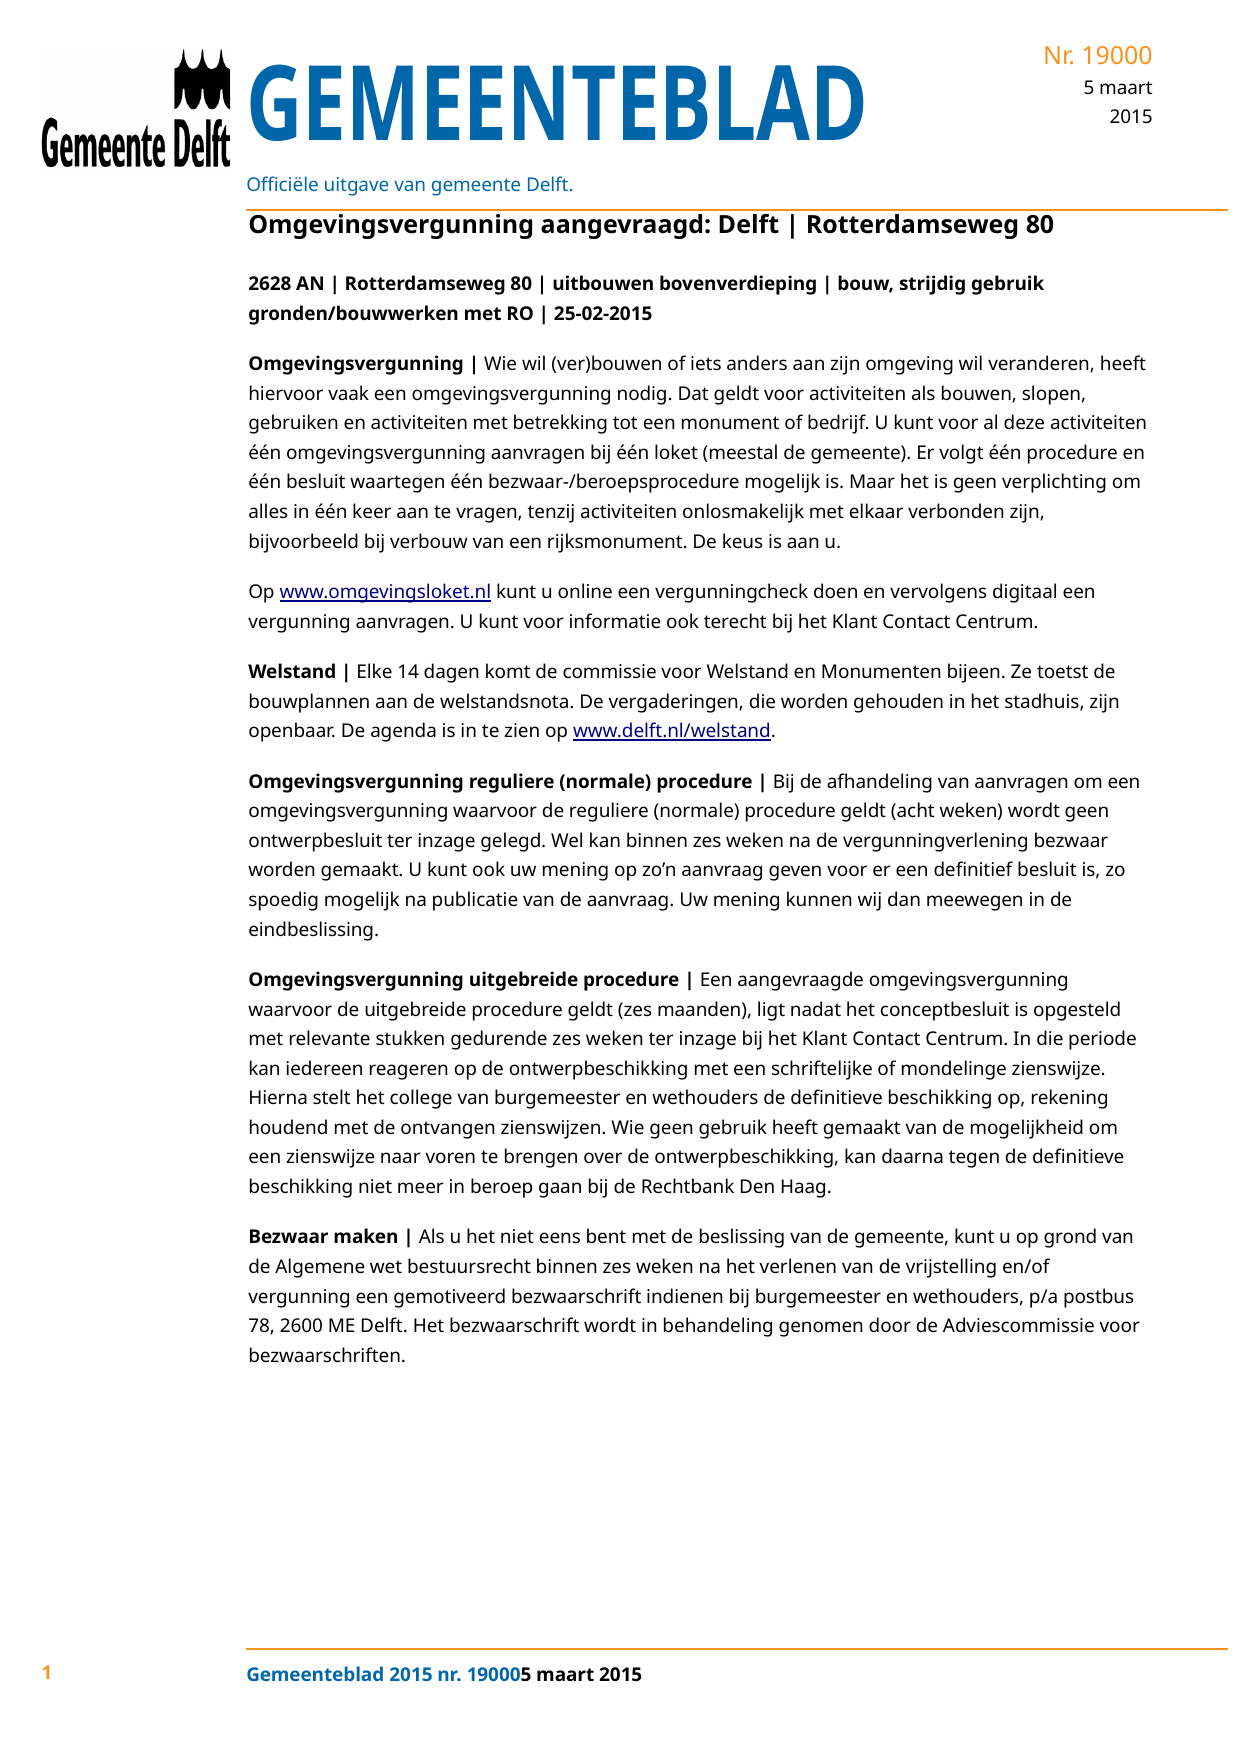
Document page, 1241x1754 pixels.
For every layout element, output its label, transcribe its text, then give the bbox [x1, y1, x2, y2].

picture [41, 47, 231, 172]
text Op www.omgevingsloket.nl kunt u online een vergunningcheck doen en vervolgens digitaal een vergunning aanvragen. U kunt voor informatie ook terecht bij het Klant Contact Centrum. [248, 578, 1152, 633]
text Omgevingsvergunning aangevraagd: Delft | Rotterdamseweg 80 [248, 211, 1152, 241]
text 2628 AN | Rotterdamseweg 80 | uitbouwen bovenverdieping | bouw, strijdig gebruik gronden/bouwwerken met RO | 25-02-2015 [248, 270, 1152, 326]
text Omgevingsvergunning uitgebreide procedure | Een aangevraagde omgevingsvergunning waarvoor de uitgebreide procedure geldt (zes maanden), ligt nadat het conceptbesluit is opgesteld met relevante stukken gedurende zes weken ter inzage bij het Klant Contact Centrum. In die periode kan iedereen reageren op de ontwerpbeschikking met een schriftelijke of mondelinge zienswijze. Hierna stelt het college van burgemeester en wethouders de definitieve beschikking op, rekening houdend met de ontvangen zienswijzen. Wie geen gebruik heeft gemaakt van de mogelijkheid om een zienswijze naar voren te brengen over de ontwerpbeschikking, kan daarna tegen de definitieve beschikking niet meer in beroep gaan bij de Rechtbank Den Haag. [248, 966, 1152, 1199]
text Omgevingsvergunning reguliere (normale) procedure | Bij de afhandeling van aanvragen om een omgevingsvergunning waarvoor de reguliere (normale) procedure geldt (acht weken) wordt geen ontwerpbesluit ter inzage gelegd. Wel kan binnen zes weken na de vergunningverlening bezwaar worden gemaakt. U kunt ook uw mening op zo’n aanvraag geven voor er een definitief besluit is, zo spoedig mogelijk na publicatie van de aanvraag. Uw mening kunnen wij dan meewegen in de eindbeslissing. [248, 768, 1152, 941]
text Bezwaar maken | Als u het niet eens bent met de beslissing van de gemeente, kunt u op grond van de Algemene wet bestuursrecht binnen zes weken na het verlenen van de vrijstelling en/of vergunning een gemotiveerd bezwaarschrift indienen bij burgemeester en wethouders, p/a postbus 78, 2600 ME Delft. Het bezwaarschrift wordt in behandeling genomen door de Adviescommissie voor bezwaarschriften. [248, 1224, 1152, 1368]
text Omgevingsvergunning | Wie wil (ver)bouwen of iets anders aan zijn omgeving wil veranderen, heeft hiervoor vaak een omgevingsvergunning nodig. Dat geldt voor activiteiten als bouwen, slopen, gebruiken en activiteiten met betrekking tot een monument of bedrijf. U kunt voor al deze activiteiten één omgevingsvergunning aanvragen bij één loket (meestal de gemeente). Er volgt één procedure en één besluit waartegen één bezwaar-/beroepsprocedure mogelijk is. Maar het is geen verplichting om alles in één keer aan te vragen, tenzij activiteiten onlosmakelijk met elkaar verbonden zijn, bijvoorbeeld bij verbouw van een rijksmonument. De keus is aan u. [248, 350, 1152, 553]
text Welstand | Elke 14 dagen komt de commissie voor Welstand en Monumenten bijeen. Ze toetst de bouwplannen aan de welstandsnota. De vergaderingen, die worden gehouden in het stadhuis, zijn openbaar. De agenda is in te zien op www.delft.nl/welstand. [248, 658, 1152, 743]
